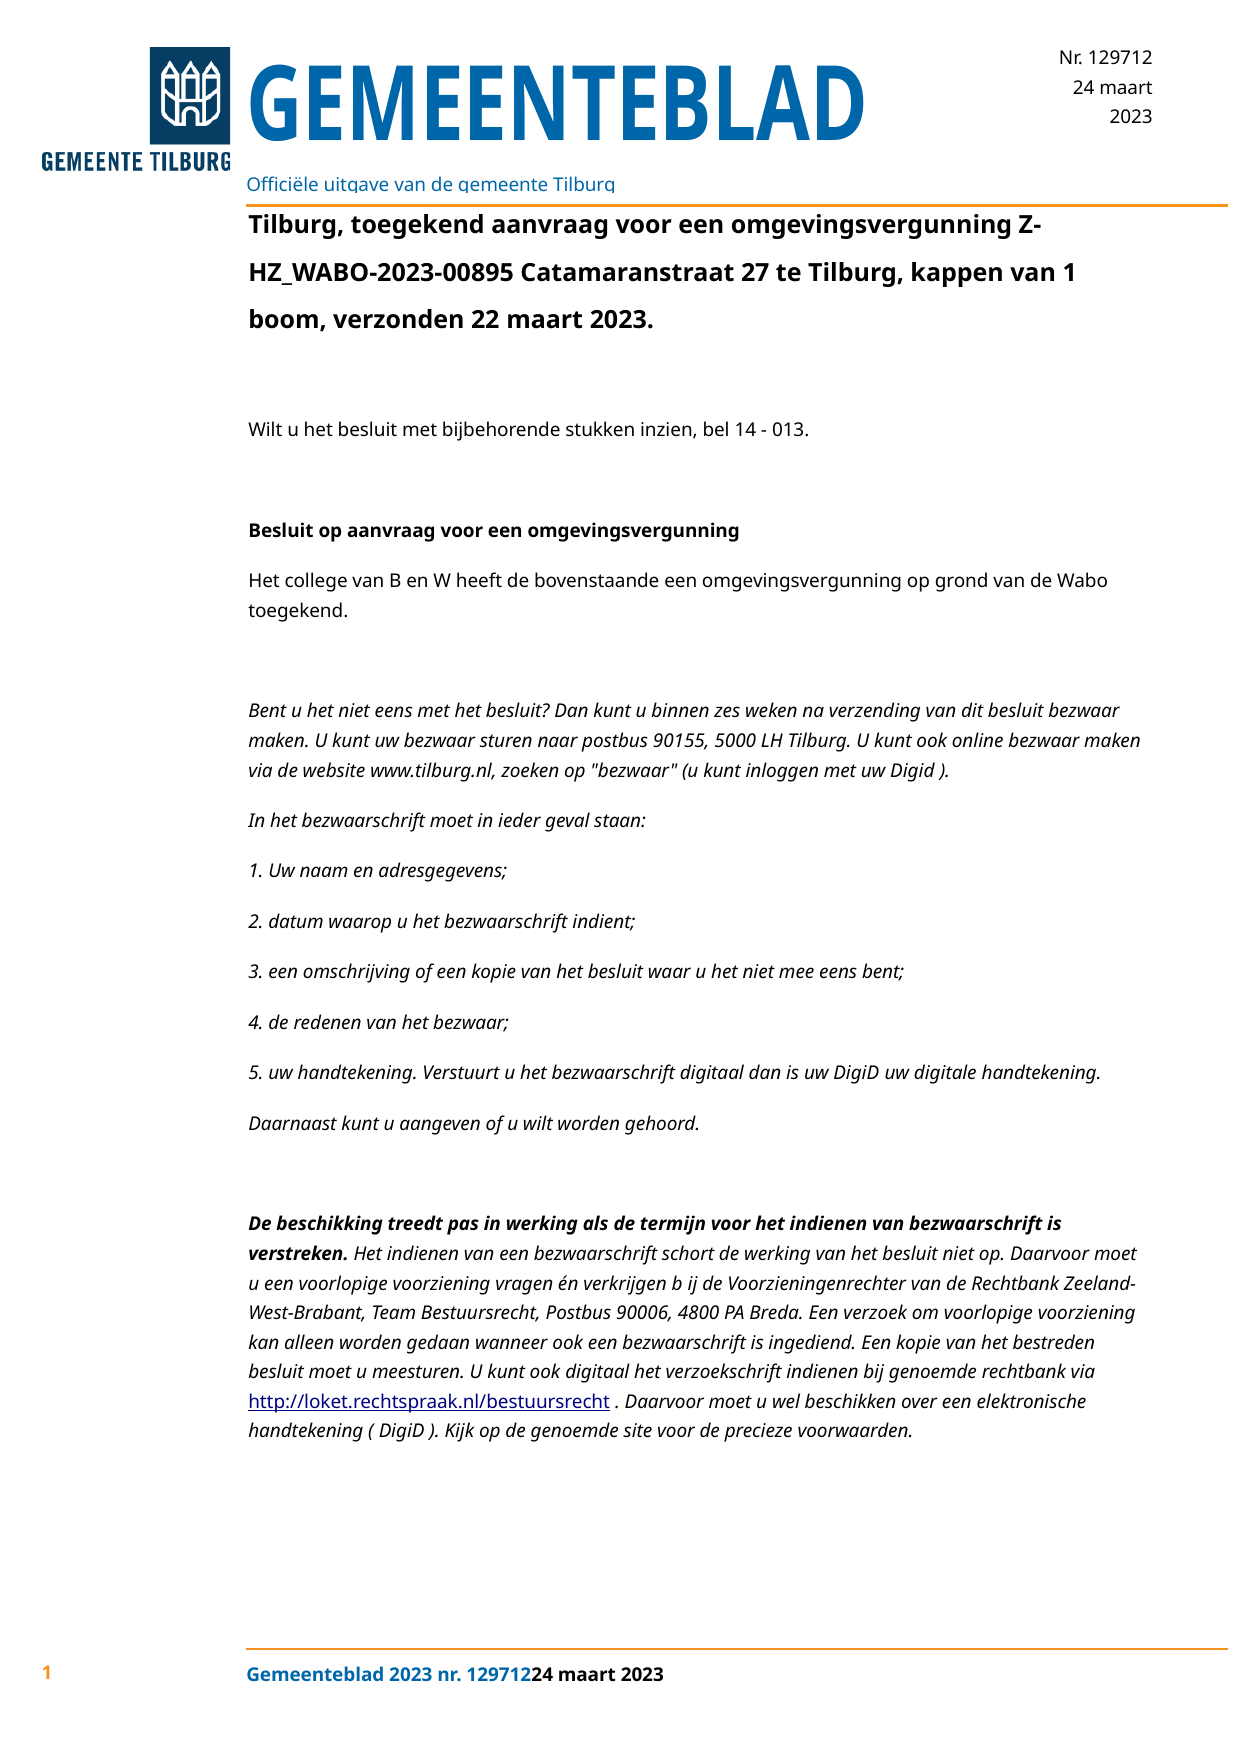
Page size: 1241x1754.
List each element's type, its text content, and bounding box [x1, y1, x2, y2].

text Wilt u het besluit met bijbehorende stukken inzien, bel 14 - 013. [248, 416, 1152, 442]
text 4. de redenen van het bezwaar; [248, 1009, 1152, 1034]
text Daarnaast kunt u aangeven of u wilt worden gehoord. [248, 1110, 1152, 1135]
text Bent u het niet eens met het besluit? Dan kunt u binnen zes weken na verzending van dit besluit bezwaar maken. U kunt uw bezwaar sturen naar postbus 90155, 5000 LH Tilburg. U kunt ook online bezwaar maken via de website www.tilburg.nl, zoeken op "bezwaar" (u kunt inloggen met uw Digid ). [248, 698, 1152, 782]
picture [41, 47, 231, 172]
text De beschikking treedt pas in werking als de termijn voor het indienen van bezwaarschrift is verstreken. Het indienen van een bezwaarschrift schort de werking van het besluit niet op. Daarvoor moet u een voorlopige voorziening vragen én verkrijgen b ij de Voorzieningenrechter van de Rechtbank Zeeland-West-Brabant, Team Bestuursrecht, Postbus 90006, 4800 PA Breda. Een verzoek om voorlopige voorziening kan alleen worden gedaan wanneer ook een bezwaarschrift is ingediend. Een kopie van het bestreden besluit moet u meesturen. U kunt ook digitaal het verzoekschrift indienen bij genoemde rechtbank via http://loket.rechtspraak.nl/bestuursrecht . Daarvoor moet u wel beschikken over een elektronische handtekening ( DigiD ). Kijk op de genoemde site voor de precieze voorwaarden. [248, 1211, 1152, 1443]
text Tilburg, toegekend aanvraag voor een omgevingsvergunning Z-HZ_WABO-2023-00895 Catamaranstraat 27 te Tilburg, kappen van 1 boom, verzonden 22 maart 2023. [248, 207, 1152, 336]
text Besluit op aanvraag voor een omgevingsvergunning [248, 517, 1152, 542]
text 2. datum waarop u het bezwaarschrift indient; [248, 908, 1152, 934]
text 3. een omschrijving of een kopie van het besluit waar u het niet mee eens bent; [248, 958, 1152, 984]
text 5. uw handtekening. Verstuurt u het bezwaarschrift digitaal dan is uw DigiD uw digitale handtekening. [248, 1059, 1152, 1085]
text 1. Uw naam en adresgegevens; [248, 858, 1152, 883]
text In het bezwaarschrift moet in ieder geval staan: [248, 807, 1152, 833]
text Het college van B en W heeft de bovenstaande een omgevingsvergunning op grond van de Wabo toegekend. [248, 567, 1152, 622]
